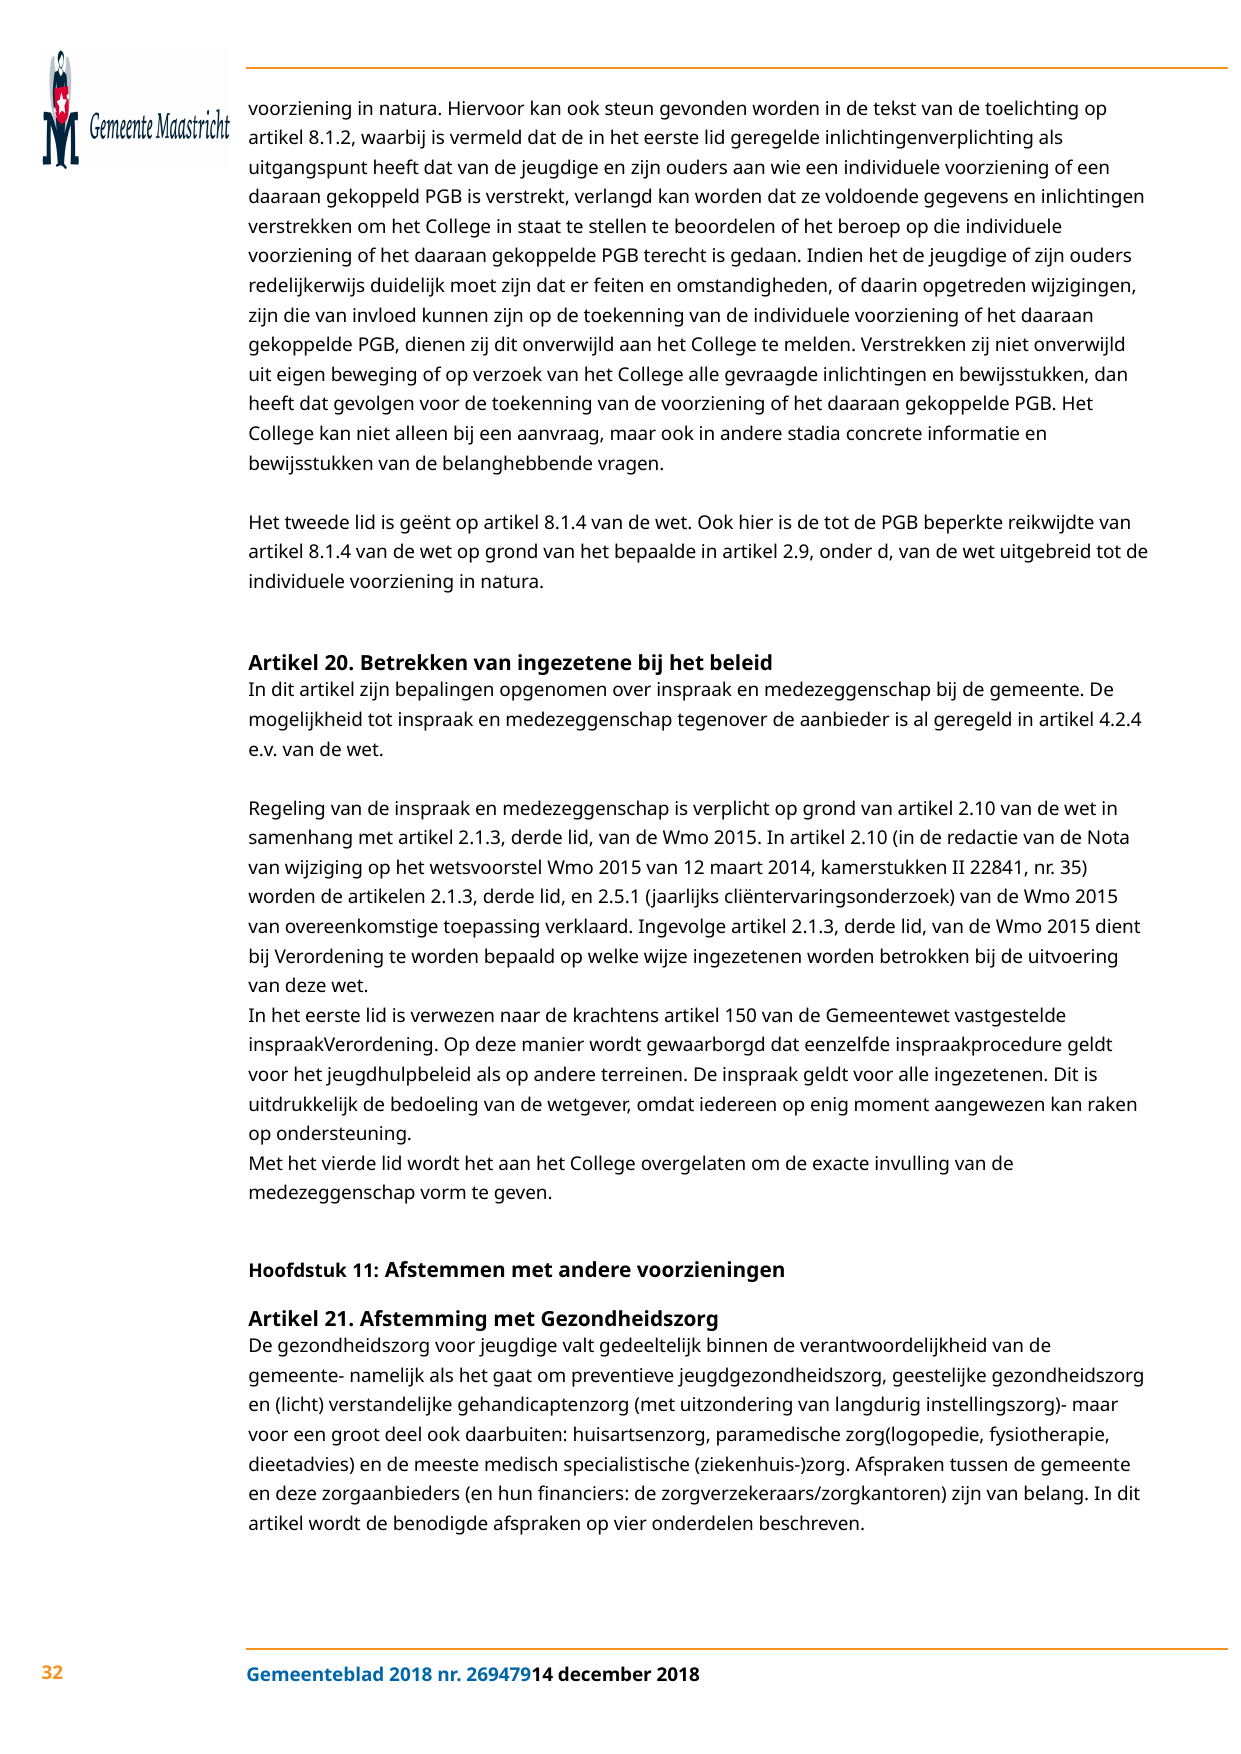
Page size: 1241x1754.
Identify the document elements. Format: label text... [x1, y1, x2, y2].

picture [41, 47, 231, 172]
text De gezondheidszorg voor jeugdige valt gedeeltelijk binnen de verantwoordelijkheid van de gemeente- namelijk als het gaat om preventieve jeugdgezondheidszorg, geestelijke gezondheidszorg en (licht) verstandelijke gehandicaptenzorg (met uitzondering van langdurig instellingszorg)- maar voor een groot deel ook daarbuiten: huisartsenzorg, paramedische zorg(logopedie, fysiotherapie, dieetadvies) en de meeste medisch specialistische (ziekenhuis-)zorg. Afspraken tussen de gemeente en deze zorgaanbieders (en hun financiers: de zorgverzekeraars/zorgkantoren) zijn van belang. In dit artikel wordt de benodigde afspraken op vier onderdelen beschreven. [248, 1332, 1152, 1536]
text Met het vierde lid wordt het aan het College overgelaten om de exacte invulling van de medezeggenschap vorm te geven. [248, 1150, 1152, 1205]
text voorziening in natura. Hiervoor kan ook steun gevonden worden in de tekst van de toelichting op artikel 8.1.2, waarbij is vermeld dat de in het eerste lid geregelde inlichtingenverplichting als uitgangspunt heeft dat van de jeugdige en zijn ouders aan wie een individuele voorziening of een daaraan gekoppeld PGB is verstrekt, verlangd kan worden dat ze voldoende gegevens en inlichtingen verstrekken om het College in staat te stellen te beoordelen of het beroep op die individuele voorziening of het daaraan gekoppelde PGB terecht is gedaan. Indien het de jeugdige of zijn ouders redelijkerwijs duidelijk moet zijn dat er feiten en omstandigheden, of daarin opgetreden wijzigingen, zijn die van invloed kunnen zijn op de toekenning van de individuele voorziening of het daaraan gekoppelde PGB, dienen zij dit onverwijld aan het College te melden. Verstrekken zij niet onverwijld uit eigen beweging of op verzoek van het College alle gevraagde inlichtingen en bewijsstukken, dan heeft dat gevolgen voor de toekenning van de voorziening of het daaraan gekoppelde PGB. Het College kan niet alleen bij een aanvraag, maar ook in andere stadia concrete informatie en bewijsstukken van de belanghebbende vragen. [248, 95, 1152, 476]
text In dit artikel zijn bepalingen opgenomen over inspraak en medezeggenschap bij de gemeente. De mogelijkheid tot inspraak en medezeggenschap tegenover de aanbieder is al geregeld in artikel 4.2.4 e.v. van de wet. [248, 677, 1152, 761]
text Artikel 20. Betrekken van ingezetene bij het beleid [248, 648, 1152, 677]
text Het tweede lid is geënt op artikel 8.1.4 van de wet. Ook hier is de tot de PGB beperkte reikwijdte van artikel 8.1.4 van de wet op grond van het bepaalde in artikel 2.9, onder d, van de wet uitgebreid tot de individuele voorziening in natura. [248, 509, 1152, 594]
text Hoofdstuk 11: Afstemmen met andere voorzieningen [248, 1255, 1152, 1283]
text In het eerste lid is verwezen naar de krachtens artikel 150 van de Gemeentewet vastgestelde inspraakVerordening. Op deze manier wordt gewaarborgd dat eenzelfde inspraakprocedure geldt voor het jeugdhulpbeleid als op andere terreinen. De inspraak geldt voor alle ingezetenen. Dit is uitdrukkelijk de bedoeling van de wetgever, omdat iedereen op enig moment aangewezen kan raken op ondersteuning. [248, 1002, 1152, 1146]
text Artikel 21. Afstemming met Gezondheidszorg [248, 1304, 1152, 1332]
text Regeling van de inspraak en medezeggenschap is verplicht op grond van artikel 2.10 van de wet in samenhang met artikel 2.1.3, derde lid, van de Wmo 2015. In artikel 2.10 (in de redactie van de Nota van wijziging op het wetsvoorstel Wmo 2015 van 12 maart 2014, kamerstukken II 22841, nr. 35) worden de artikelen 2.1.3, derde lid, en 2.5.1 (jaarlijks cliëntervaringsonderzoek) van de Wmo 2015 van overeenkomstige toepassing verklaard. Ingevolge artikel 2.1.3, derde lid, van de Wmo 2015 dient bij Verordening te worden bepaald op welke wijze ingezetenen worden betrokken bij de uitvoering van deze wet. [248, 795, 1152, 998]
